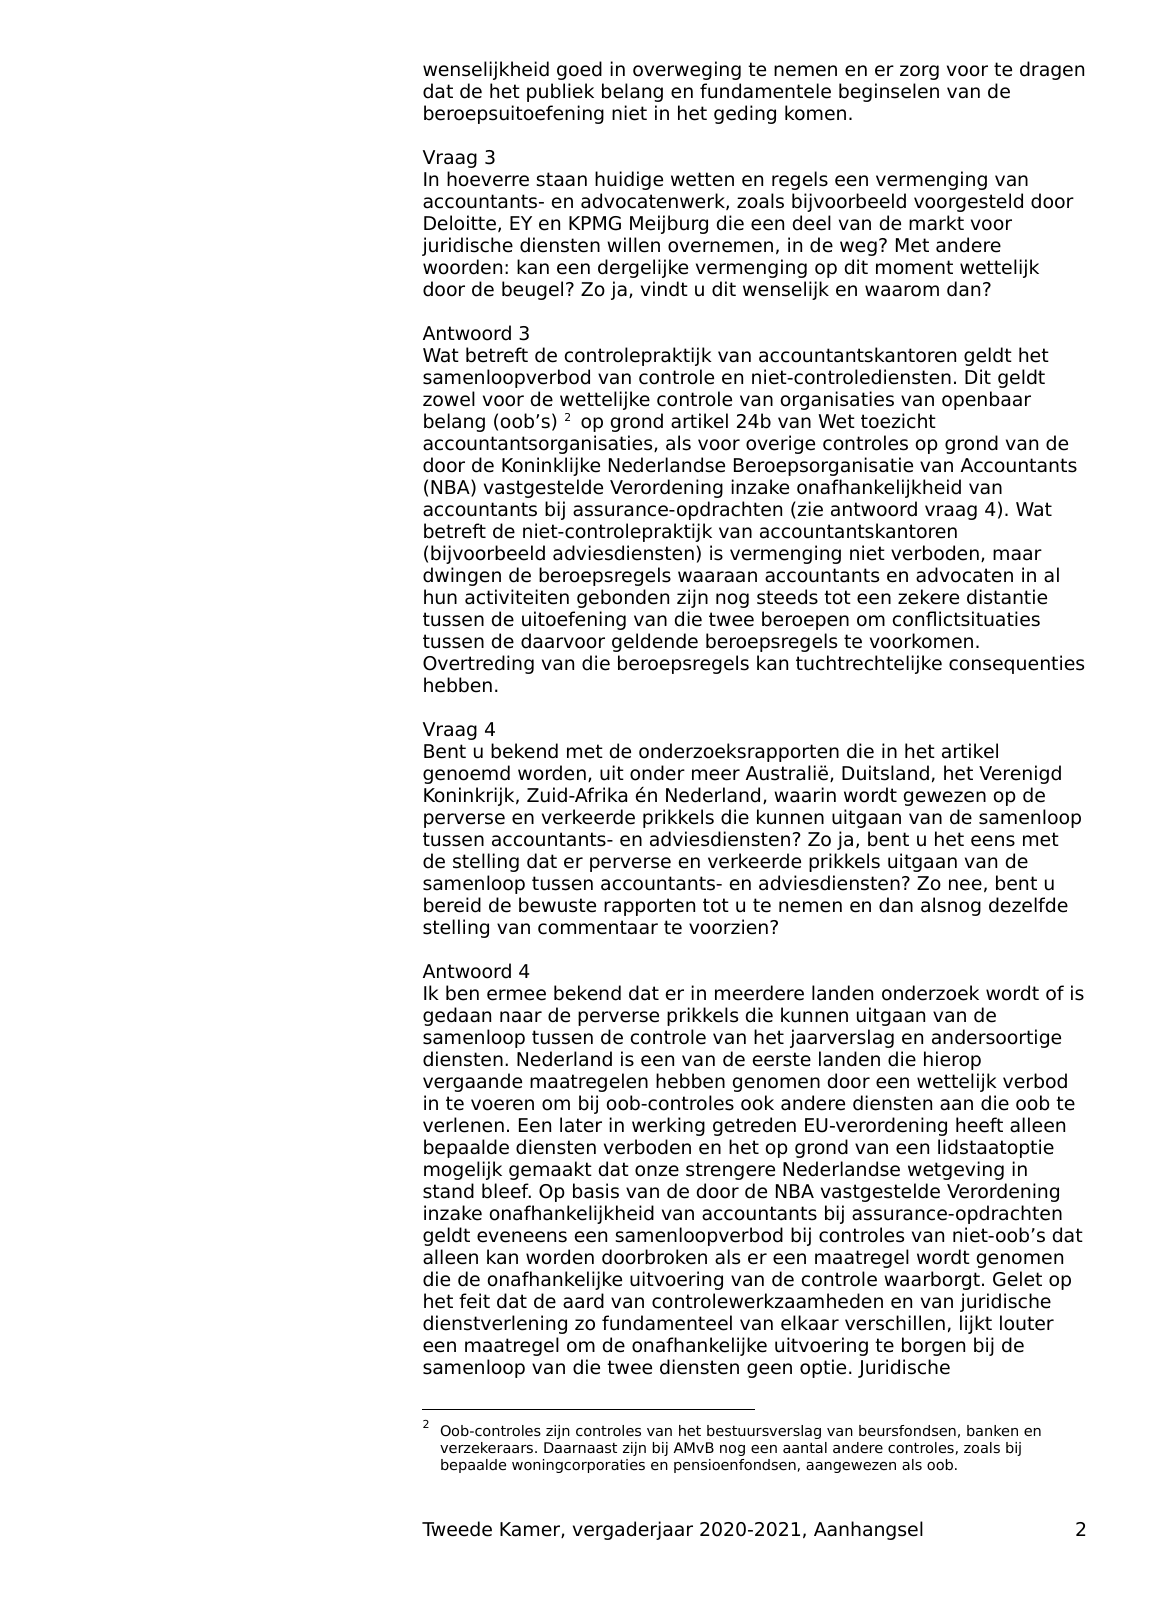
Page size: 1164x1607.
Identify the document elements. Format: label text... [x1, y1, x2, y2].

text Antwoord 4 [422, 961, 1087, 983]
text wenselijkheid goed in overweging te nemen en er zorg voor te dragen dat de het publiek belang en fundamentele beginselen van de beroepsuitoefening niet in het geding komen. [422, 59, 1087, 125]
text Wat betreft de controlepraktijk van accountantskantoren geldt het samenloopverbod van controle en niet-controlediensten. Dit geldt zowel voor de wettelijke controle van organisaties van openbaar belang (oob’s) op grond artikel 24b van Wet toezicht accountantsorganisaties, als voor overige controles op grond van de door de Koninklijke Nederlandse Beroepsorganisatie van Accountants (NBA) vastgestelde Verordening inzake onafhankelijkheid van accountants bij assurance-opdrachten (zie antwoord vraag 4). Wat betreft de niet-controlepraktijk van accountantskantoren (bijvoorbeeld adviesdiensten) is vermenging niet verboden, maar dwingen de beroepsregels waaraan accountants en advocaten in al hun activiteiten gebonden zijn nog steeds tot een zekere distantie tussen de uitoefening van die twee beroepen om conflictsituaties tussen de daarvoor geldende beroepsregels te voorkomen. Overtreding van die beroepsregels kan tuchtrechtelijke consequenties hebben. [422, 345, 1087, 697]
text Bent u bekend met de onderzoeksrapporten die in het artikel genoemd worden, uit onder meer Australië, Duitsland, het Verenigd Koninkrijk, Zuid-Afrika én Nederland, waarin wordt gewezen op de perverse en verkeerde prikkels die kunnen uitgaan van de samenloop tussen accountants- en adviesdiensten? Zo ja, bent u het eens met de stelling dat er perverse en verkeerde prikkels uitgaan van de samenloop tussen accountants- en adviesdiensten? Zo nee, bent u bereid de bewuste rapporten tot u te nemen en dan alsnog dezelfde stelling van commentaar te voorzien? [422, 741, 1087, 939]
text Vraag 3 [422, 147, 1087, 169]
text In hoeverre staan huidige wetten en regels een vermenging van accountants- en advocatenwerk, zoals bijvoorbeeld voorgesteld door Deloitte, EY en KPMG Meijburg die een deel van de markt voor juridische diensten willen overnemen, in de weg? Met andere woorden: kan een dergelijke vermenging op dit moment wettelijk door de beugel? Zo ja, vindt u dit wenselijk en waarom dan? [422, 169, 1087, 301]
text Antwoord 3 [422, 323, 1087, 345]
text Oob-controles zijn controles van het bestuursverslag van beursfondsen, banken en verzekeraars. Daarnaast zijn bij AMvB nog een aantal andere controles, zoals bij bepaalde woningcorporaties en pensioenfondsen, aangewezen als oob. [422, 1418, 1087, 1474]
text Ik ben ermee bekend dat er in meerdere landen onderzoek wordt of is gedaan naar de perverse prikkels die kunnen uitgaan van de samenloop tussen de controle van het jaarverslag en andersoortige diensten. Nederland is een van de eerste landen die hierop vergaande maatregelen hebben genomen door een wettelijk verbod in te voeren om bij oob-controles ook andere diensten aan die oob te verlenen. Een later in werking getreden EU-verordening heeft alleen bepaalde diensten verboden en het op grond van een lidstaatoptie mogelijk gemaakt dat onze strengere Nederlandse wetgeving in stand bleef. Op basis van de door de NBA vastgestelde Verordening inzake onafhankelijkheid van accountants bij assurance-opdrachten geldt eveneens een samenloopverbod bij controles van niet-oob’s dat alleen kan worden doorbroken als er een maatregel wordt genomen die de onafhankelijke uitvoering van de controle waarborgt. Gelet op het feit dat de aard van controlewerkzaamheden en van juridische dienstverlening zo fundamenteel van elkaar verschillen, lijkt louter een maatregel om de onafhankelijke uitvoering te borgen bij de samenloop van die twee diensten geen optie. Juridische [422, 983, 1087, 1379]
text Vraag 4 [422, 719, 1087, 741]
